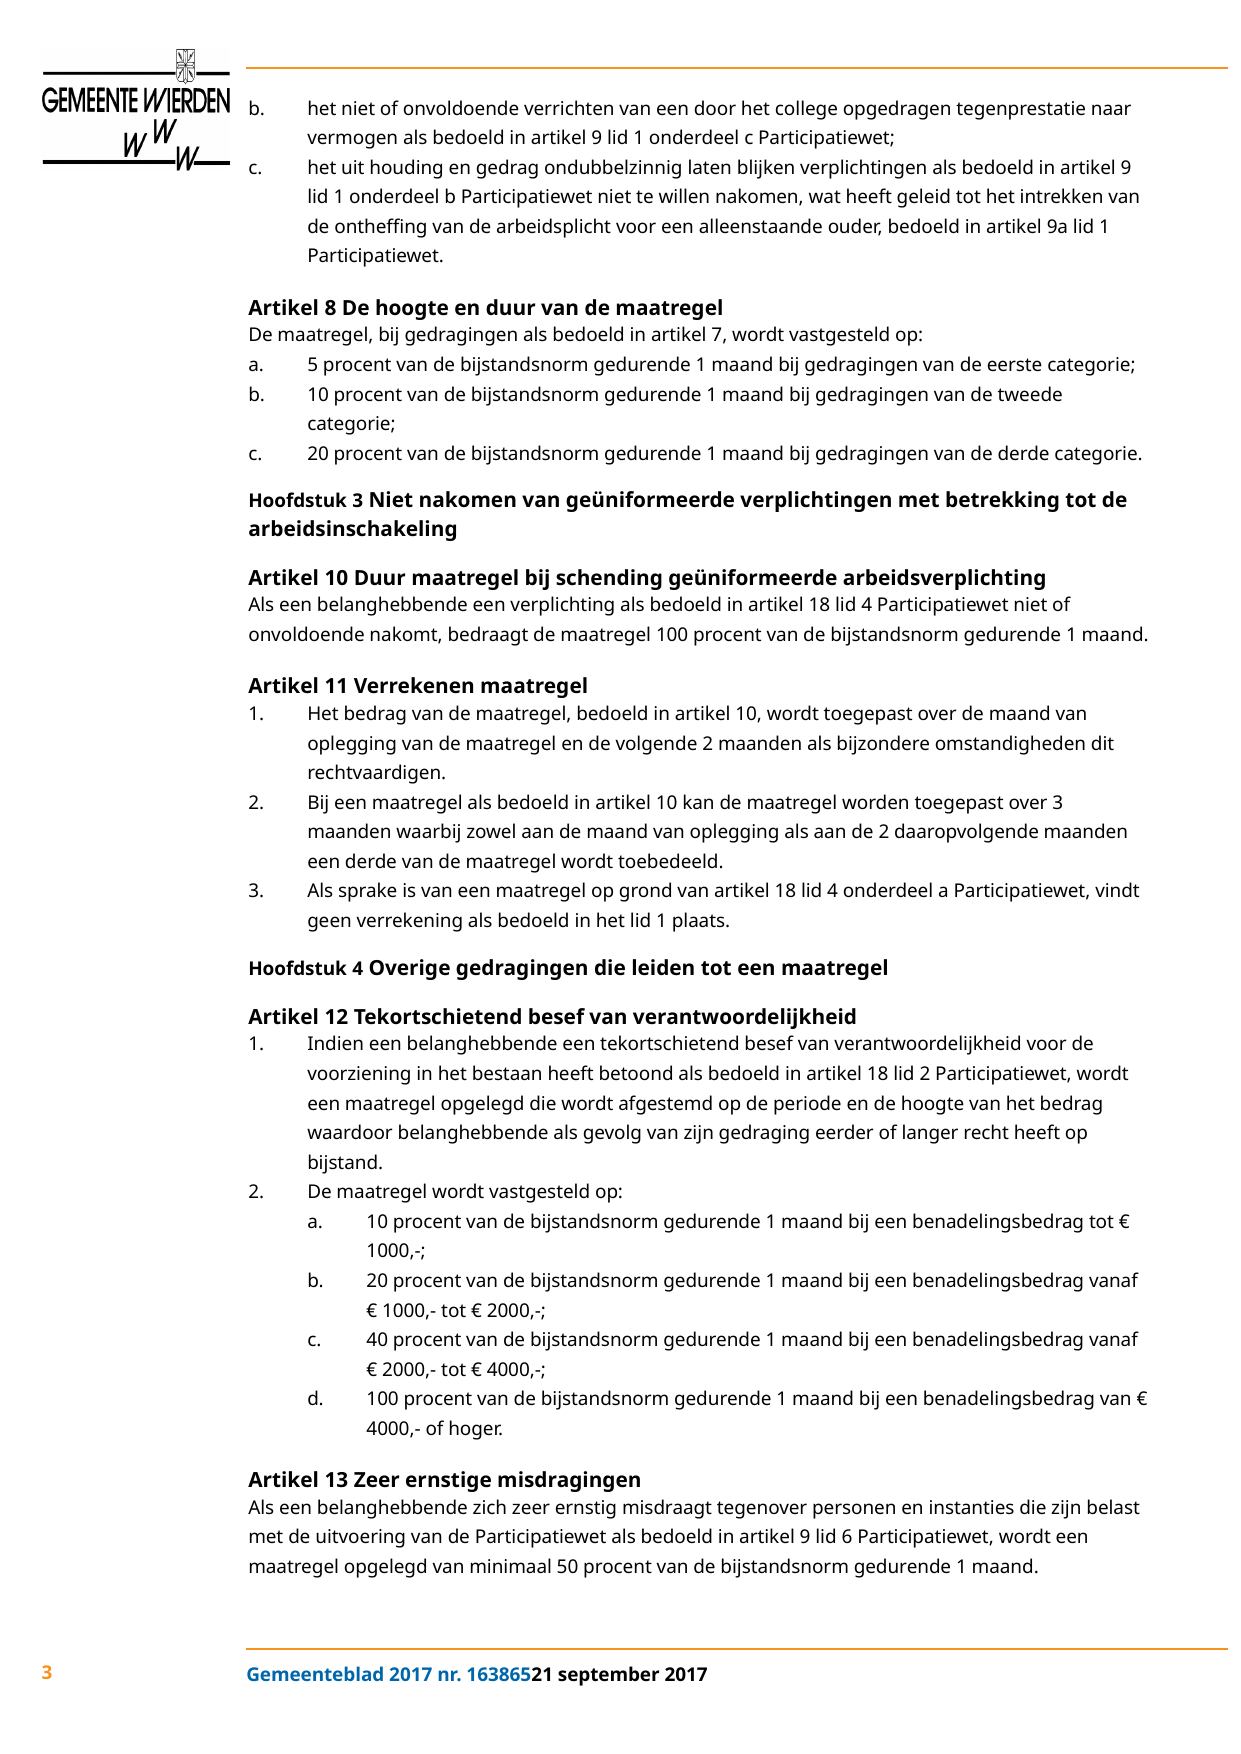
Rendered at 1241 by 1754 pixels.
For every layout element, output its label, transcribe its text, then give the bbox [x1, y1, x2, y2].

text Artikel 13 Zeer ernstige misdragingen [248, 1466, 1152, 1494]
text Artikel 11 Verrekenen maatregel [248, 672, 1152, 700]
list het uit houding en gedrag ondubbelzinnig laten blijken verplichtingen als bedoeld in artikel 9 lid 1 onderdeel b Participatiewet niet te willen nakomen, wat heeft geleid tot het intrekken van de ontheffing van de arbeidsplicht voor een alleenstaande ouder, bedoeld in artikel 9a lid 1 Participatiewet. [248, 154, 1152, 268]
list 10 procent van de bijstandsnorm gedurende 1 maand bij een benadelingsbedrag tot € 1000,-; [307, 1208, 1152, 1263]
list Indien een belanghebbende een tekortschietend besef van verantwoordelijkheid voor de voorziening in het bestaan heeft betoond als bedoeld in artikel 18 lid 2 Participatiewet, wordt een maatregel opgelegd die wordt afgestemd op de periode en de hoogte van het bedrag waardoor belanghebbende als gevolg van zijn gedraging eerder of langer recht heeft op bijstand. [248, 1031, 1152, 1174]
list Bij een maatregel als bedoeld in artikel 10 kan de maatregel worden toegepast over 3 maanden waarbij zowel aan de maand van oplegging als aan de 2 daaropvolgende maanden een derde van de maatregel wordt toebedeeld. [248, 789, 1152, 874]
text Als een belanghebbende een verplichting als bedoeld in artikel 18 lid 4 Participatiewet niet of onvoldoende nakomt, bedraagt de maatregel 100 procent van de bijstandsnorm gedurende 1 maand. [248, 592, 1152, 647]
list 20 procent van de bijstandsnorm gedurende 1 maand bij een benadelingsbedrag vanaf € 1000,- tot € 2000,-; [307, 1267, 1152, 1322]
text Artikel 12 Tekortschietend besef van verantwoordelijkheid [248, 1002, 1152, 1031]
list 40 procent van de bijstandsnorm gedurende 1 maand bij een benadelingsbedrag vanaf € 2000,- tot € 4000,-; [307, 1326, 1152, 1382]
list De maatregel wordt vastgesteld op: [248, 1178, 1152, 1204]
text De maatregel, bij gedragingen als bedoeld in artikel 7, wordt vastgesteld op: [248, 322, 1152, 347]
list Het bedrag van de maatregel, bedoeld in artikel 10, wordt toegepast over de maand van oplegging van de maatregel en de volgende 2 maanden als bijzondere omstandigheden dit rechtvaardigen. [248, 700, 1152, 785]
list Als sprake is van een maatregel op grond van artikel 18 lid 4 onderdeel a Participatiewet, vindt geen verrekening als bedoeld in het lid 1 plaats. [248, 878, 1152, 933]
picture [41, 47, 231, 172]
list 5 procent van de bijstandsnorm gedurende 1 maand bij gedragingen van de eerste categorie; [248, 351, 1152, 377]
list 20 procent van de bijstandsnorm gedurende 1 maand bij gedragingen van de derde categorie. [248, 440, 1152, 466]
text Als een belanghebbende zich zeer ernstig misdraagt tegenover personen en instanties die zijn belast met de uitvoering van de Participatiewet als bedoeld in artikel 9 lid 6 Participatiewet, wordt een maatregel opgelegd van minimaal 50 procent van de bijstandsnorm gedurende 1 maand. [248, 1494, 1152, 1579]
text Hoofdstuk 3 Niet nakomen van geüniformeerde verplichtingen met betrekking tot de arbeidsinschakeling [248, 486, 1152, 542]
list 100 procent van de bijstandsnorm gedurende 1 maand bij een benadelingsbedrag van € 4000,- of hoger. [307, 1386, 1152, 1441]
list 10 procent van de bijstandsnorm gedurende 1 maand bij gedragingen van de tweede categorie; [248, 381, 1152, 436]
text Artikel 8 De hoogte en duur van de maatregel [248, 293, 1152, 322]
text Hoofdstuk 4 Overige gedragingen die leiden tot een maatregel [248, 953, 1152, 981]
text Artikel 10 Duur maatregel bij schending geüniformeerde arbeidsverplichting [248, 563, 1152, 592]
list het niet of onvoldoende verrichten van een door het college opgedragen tegenprestatie naar vermogen als bedoeld in artikel 9 lid 1 onderdeel c Participatiewet; [248, 95, 1152, 150]
